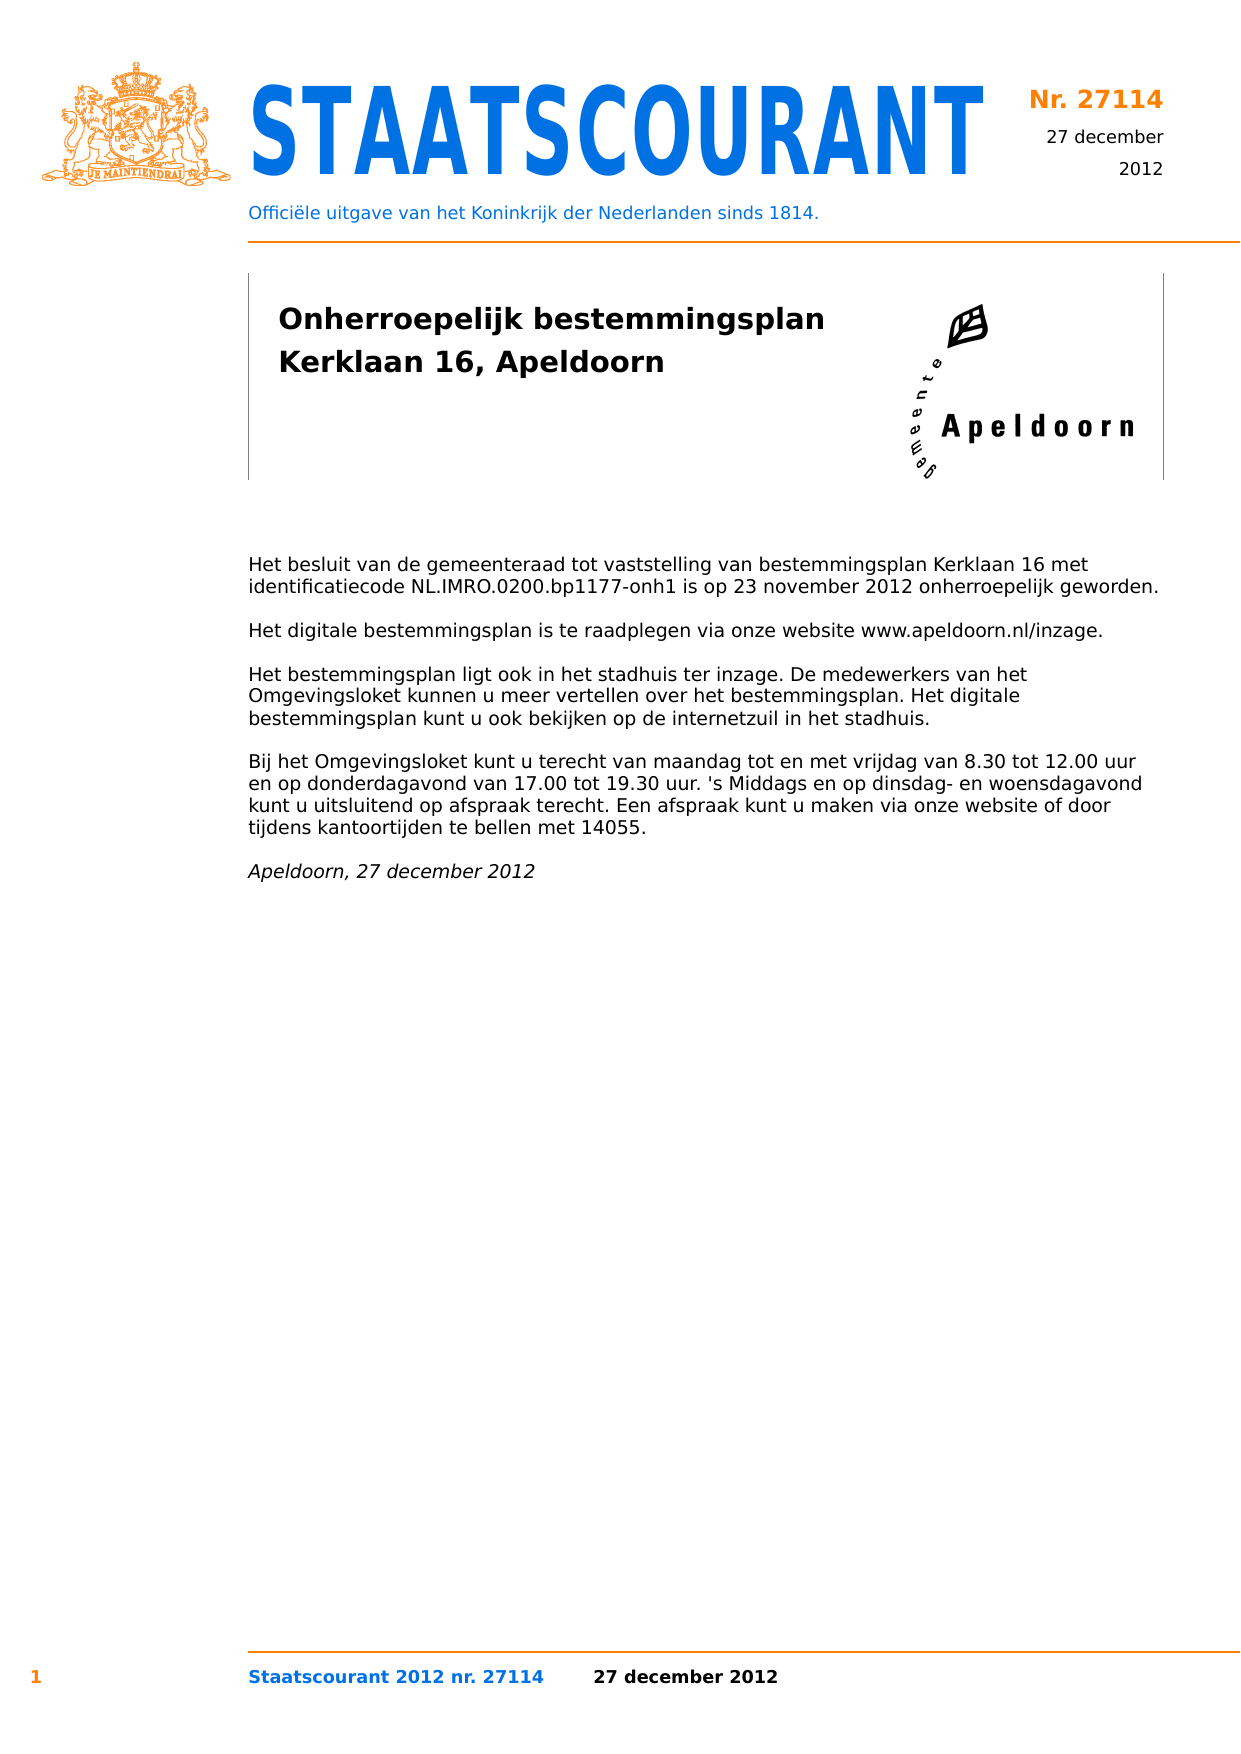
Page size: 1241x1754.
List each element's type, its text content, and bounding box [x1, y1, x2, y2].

subtitle Onherroepelijk bestemmingsplan Kerklaan 16, Apeldoorn [249, 273, 1163, 480]
table_header [25, 62, 248, 241]
text Het digitale bestemmingsplan is te raadplegen via onze website www.apeldoorn.nl/inzage. [248, 619, 1163, 642]
table_cell 27 december [998, 121, 1240, 153]
table_header STAATSCOURANT [248, 62, 998, 203]
table_cell Officiële uitgave van het Koninkrijk der Nederlanden sinds 1814. [248, 203, 1240, 241]
text Het besluit van de gemeenteraad tot vaststelling van bestemmingsplan Kerklaan 16 met identificatiecode NL.IMRO.0200.bp1177-onh1 is op 23 november 2012 onherroepelijk geworden. [248, 554, 1163, 598]
table_header Nr. 27114 [998, 62, 1240, 121]
text Bij het Omgevingsloket kunt u terecht van maandag tot en met vrijdag van 8.30 tot 12.00 uur en op donderdagavond van 17.00 tot 19.30 uur. 's Middags en op dinsdag- en woensdagavond kunt u uitsluitend op afspraak terecht. Een afspraak kunt u maken via onze website of door tijdens kantoortijden te bellen met 14055. [248, 751, 1163, 839]
text Apeldoorn, 27 december 2012 [248, 861, 1163, 883]
table_cell 2012 [998, 153, 1240, 203]
picture [41, 62, 231, 186]
text Het bestemmingsplan ligt ook in het stadhuis ter inzage. De medewerkers van het Omgevingsloket kunnen u meer vertellen over het bestemmingsplan. Het digitale bestemmingsplan kunt u ook bekijken op de internetzuil in het stadhuis. [248, 663, 1163, 729]
picture [909, 302, 1134, 480]
